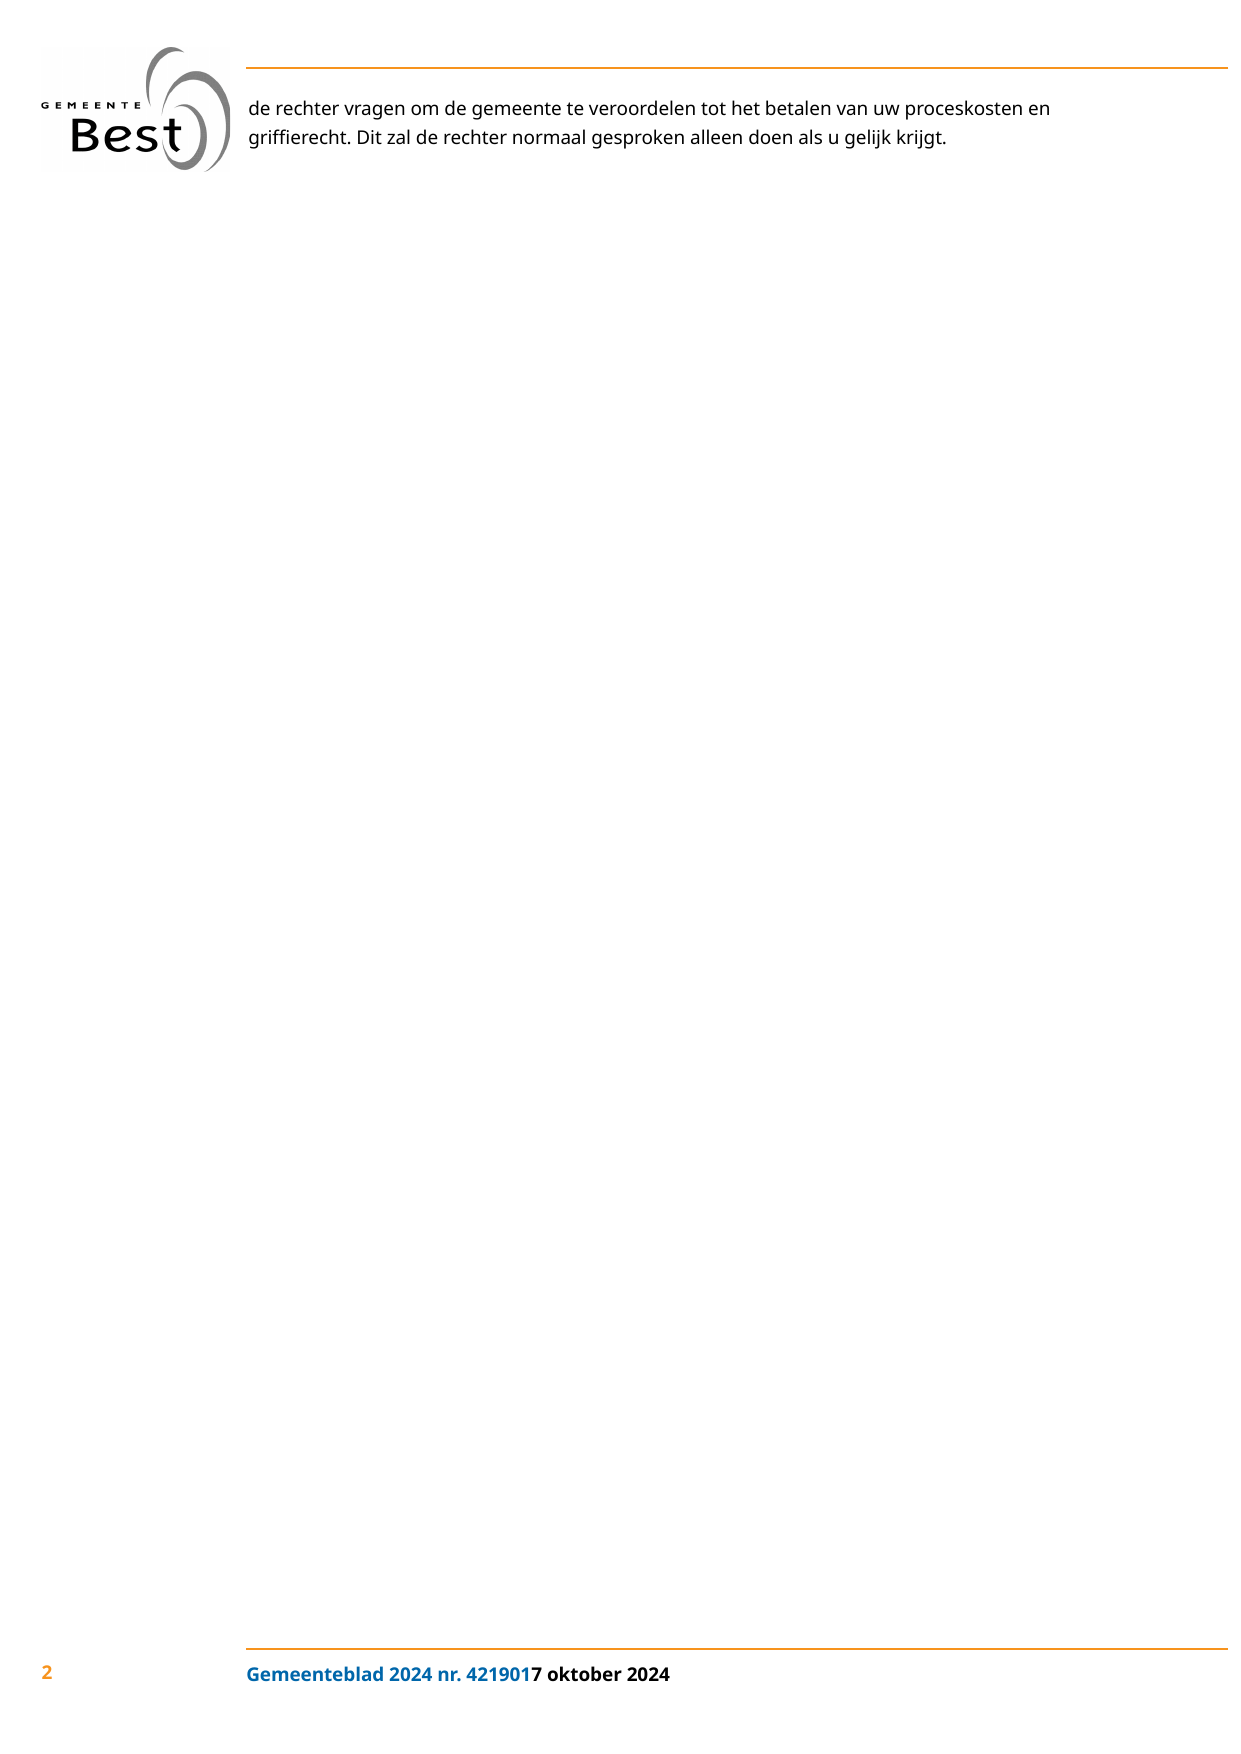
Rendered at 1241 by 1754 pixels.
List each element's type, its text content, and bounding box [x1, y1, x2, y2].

picture [41, 47, 231, 172]
text de rechter vragen om de gemeente te veroordelen tot het betalen van uw proceskosten en griffierecht. Dit zal de rechter normaal gesproken alleen doen als u gelijk krijgt. [248, 95, 1152, 150]
